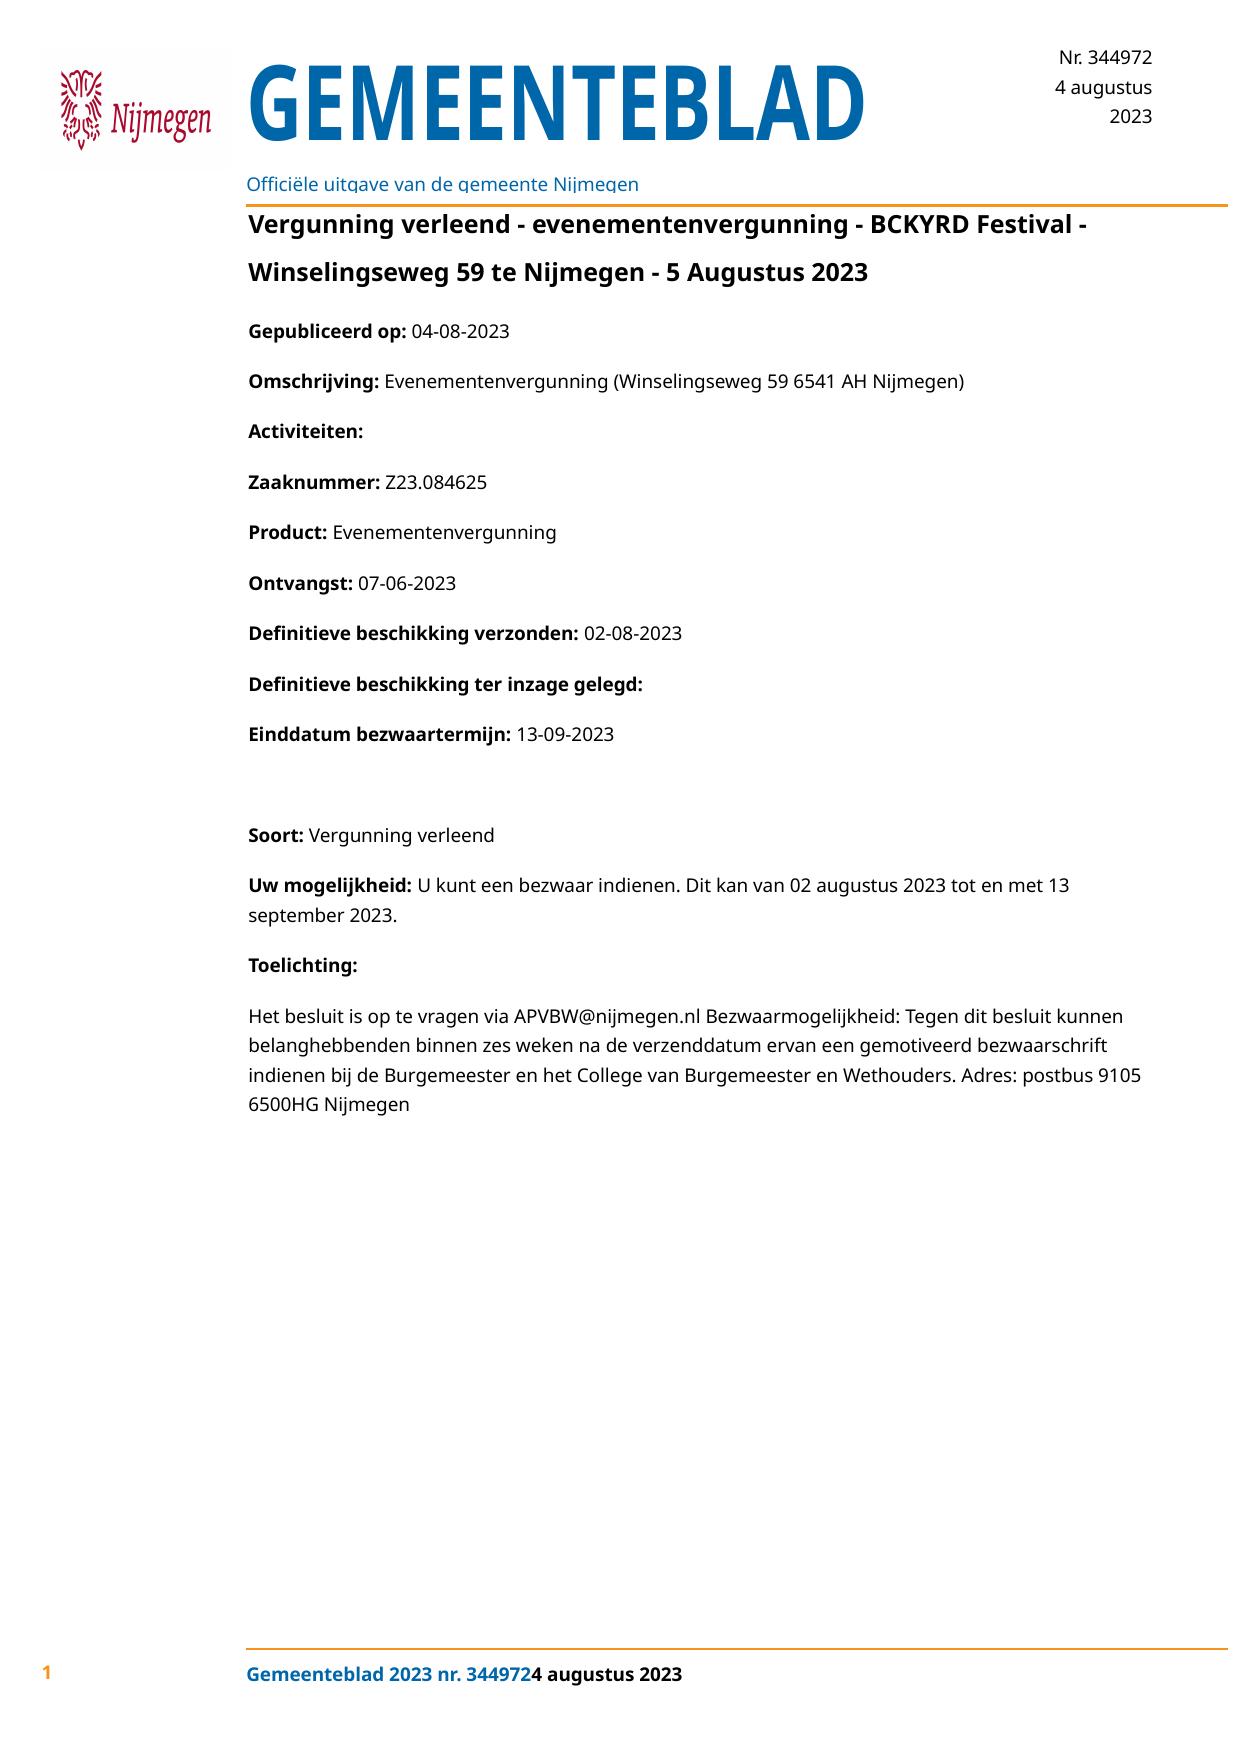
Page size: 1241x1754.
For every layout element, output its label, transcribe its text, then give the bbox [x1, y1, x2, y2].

text Toelichting: [248, 952, 1152, 978]
text Product: Evenementenvergunning [248, 519, 1152, 545]
picture [41, 47, 231, 172]
text Uw mogelijkheid: U kunt een bezwaar indienen. Dit kan van 02 augustus 2023 tot en met 13 september 2023. [248, 872, 1152, 928]
text Omschrijving: Evenementenvergunning (Winselingseweg 59 6541 AH Nijmegen) [248, 368, 1152, 394]
text Ontvangst: 07-06-2023 [248, 570, 1152, 596]
text Einddatum bezwaartermijn: 13-09-2023 [248, 721, 1152, 747]
text Zaaknummer: Z23.084625 [248, 469, 1152, 495]
text Definitieve beschikking verzonden: 02-08-2023 [248, 620, 1152, 646]
text Soort: Vergunning verleend [248, 822, 1152, 848]
text Gepubliceerd op: 04-08-2023 [248, 318, 1152, 344]
text Vergunning verleend - evenementenvergunning - BCKYRD Festival - Winselingseweg 59 te Nijmegen - 5 Augustus 2023 [248, 207, 1152, 288]
text Activiteiten: [248, 419, 1152, 444]
text Definitieve beschikking ter inzage gelegd: [248, 671, 1152, 697]
text Het besluit is op te vragen via APVBW@nijmegen.nl Bezwaarmogelijkheid: Tegen dit besluit kunnen belanghebbenden binnen zes weken na de verzenddatum ervan een gemotiveerd bezwaarschrift indienen bij de Burgemeester en het College van Burgemeester en Wethouders. Adres: postbus 9105 6500HG Nijmegen [248, 1003, 1152, 1117]
